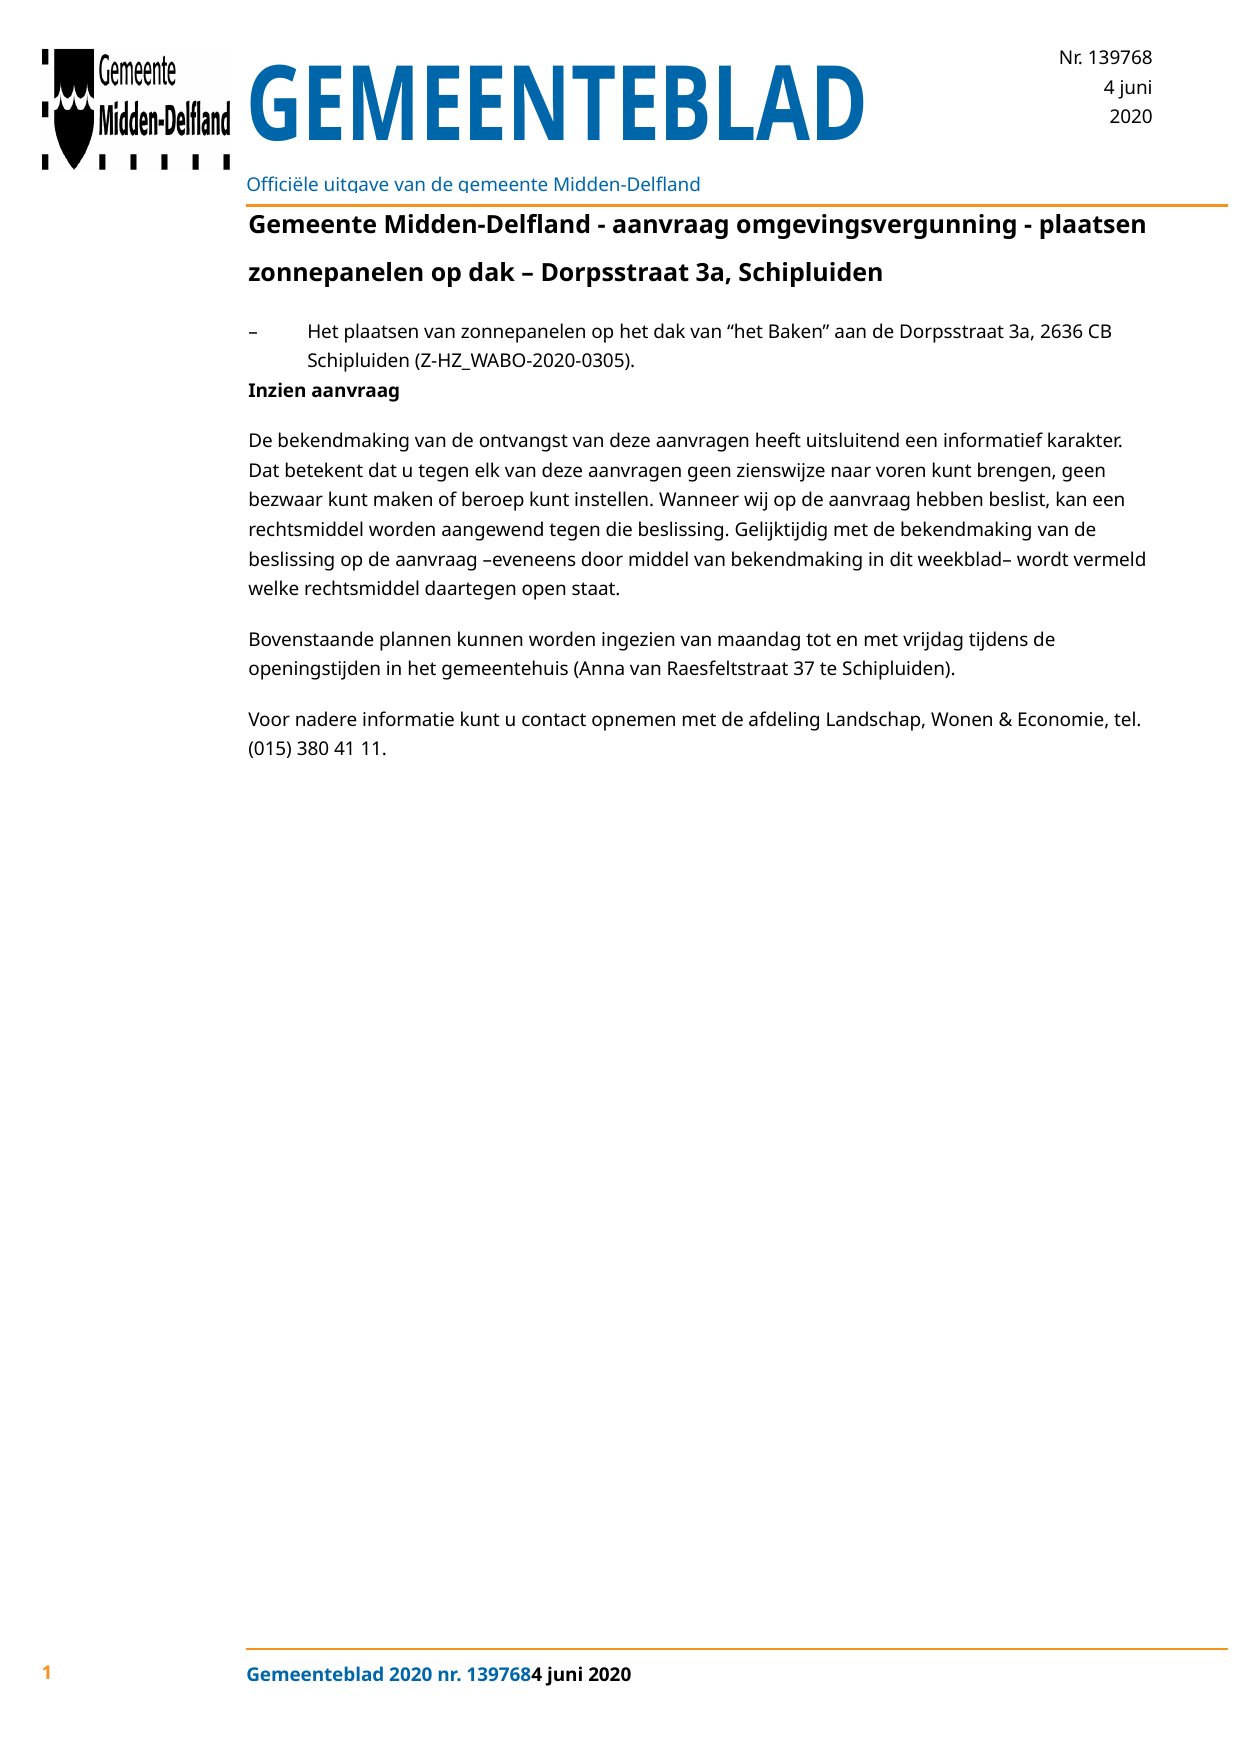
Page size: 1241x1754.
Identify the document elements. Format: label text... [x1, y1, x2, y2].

text Gemeente Midden-Delfland - aanvraag omgevingsvergunning - plaatsen zonnepanelen op dak – Dorpsstraat 3a, Schipluiden [248, 207, 1152, 288]
list Het plaatsen van zonnepanelen op het dak van “het Baken” aan de Dorpsstraat 3a, 2636 CB Schipluiden (Z-HZ_WABO-2020-0305). [248, 318, 1152, 373]
text De bekendmaking van de ontvangst van deze aanvragen heeft uitsluitend een informatief karakter. Dat betekent dat u tegen elk van deze aanvragen geen zienswijze naar voren kunt brengen, geen bezwaar kunt maken of beroep kunt instellen. Wanneer wij op de aanvraag hebben beslist, kan een rechtsmiddel worden aangewend tegen die beslissing. Gelijktijdig met de bekendmaking van de beslissing op de aanvraag –eveneens door middel van bekendmaking in dit weekblad– wordt vermeld welke rechtsmiddel daartegen open staat. [248, 427, 1152, 601]
text Bovenstaande plannen kunnen worden ingezien van maandag tot en met vrijdag tijdens de openingstijden in het gemeentehuis (Anna van Raesfeltstraat 37 te Schipluiden). [248, 626, 1152, 681]
text Voor nadere informatie kunt u contact opnemen met de afdeling Landschap, Wonen & Economie, tel. (015) 380 41 11. [248, 706, 1152, 761]
picture [41, 47, 231, 172]
text Inzien aanvraag [248, 377, 1152, 403]
